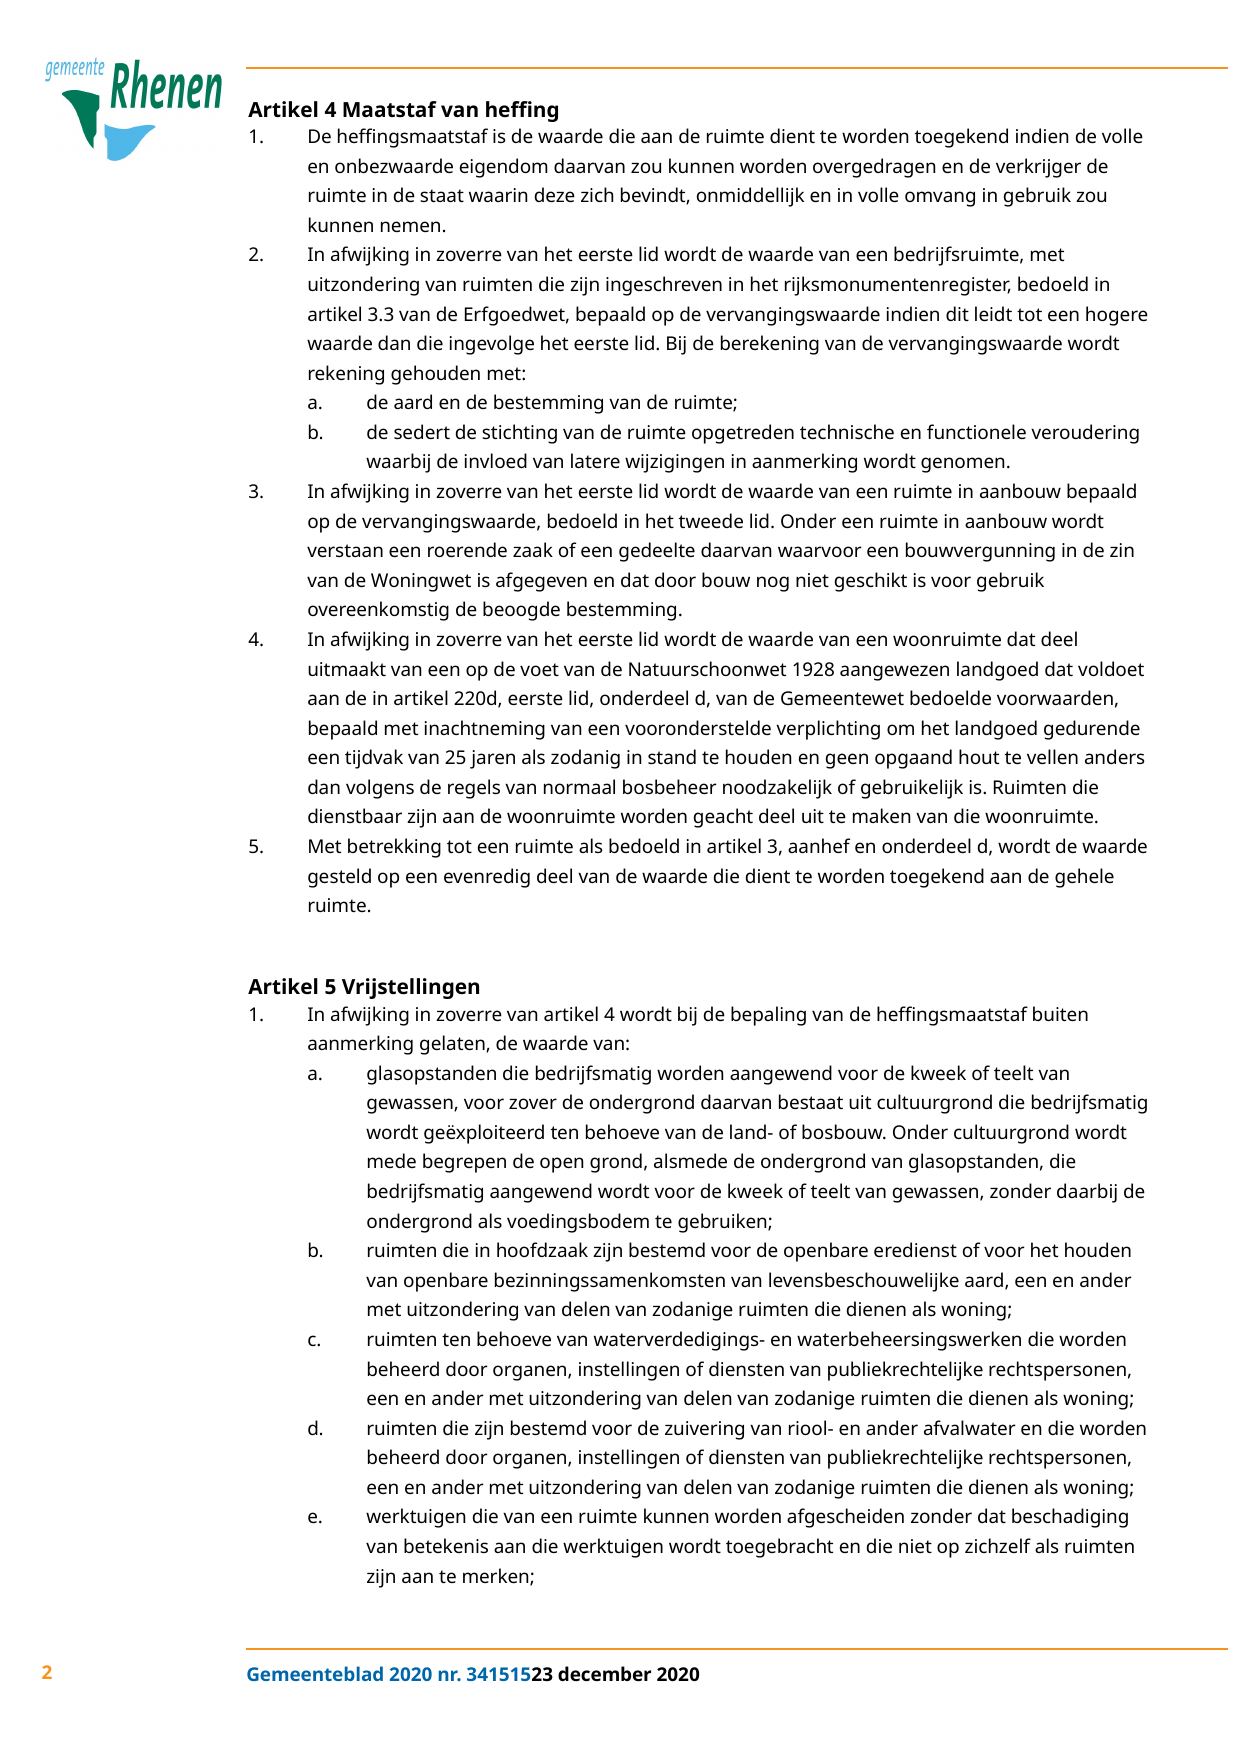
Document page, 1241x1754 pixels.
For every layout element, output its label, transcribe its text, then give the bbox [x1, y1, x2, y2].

list de sedert de stichting van de ruimte opgetreden technische en functionele veroudering waarbij de invloed van latere wijzigingen in aanmerking wordt genomen. [307, 419, 1152, 474]
picture [41, 47, 231, 172]
list glasopstanden die bedrijfsmatig worden aangewend voor de kweek of teelt van gewassen, voor zover de ondergrond daarvan bestaat uit cultuurgrond die bedrijfsmatig wordt geëxploiteerd ten behoeve van de land- of bosbouw. Onder cultuurgrond wordt mede begrepen de open grond, alsmede de ondergrond van glasopstanden, die bedrijfsmatig aangewend wordt voor de kweek of teelt van gewassen, zonder daarbij de ondergrond als voedingsbodem te gebruiken; [307, 1060, 1152, 1234]
text Artikel 5 Vrijstellingen [248, 972, 1152, 1001]
list In afwijking in zoverre van het eerste lid wordt de waarde van een ruimte in aanbouw bepaald op de vervangingswaarde, bedoeld in het tweede lid. Onder een ruimte in aanbouw wordt verstaan een roerende zaak of een gedeelte daarvan waarvoor een bouwvergunning in de zin van de Woningwet is afgegeven en dat door bouw nog niet geschikt is voor gebruik overeenkomstig de beoogde bestemming. [248, 478, 1152, 622]
list ruimten die in hoofdzaak zijn bestemd voor de openbare eredienst of voor het houden van openbare bezinningssamenkomsten van levensbeschouwelijke aard, een en ander met uitzondering van delen van zodanige ruimten die dienen als woning; [307, 1237, 1152, 1322]
list ruimten die zijn bestemd voor de zuivering van riool- en ander afvalwater en die worden beheerd door organen, instellingen of diensten van publiekrechtelijke rechtspersonen, een en ander met uitzondering van delen van zodanige ruimten die dienen als woning; [307, 1415, 1152, 1500]
list Met betrekking tot een ruimte als bedoeld in artikel 3, aanhef en onderdeel d, wordt de waarde gesteld op een evenredig deel van de waarde die dient te worden toegekend aan de gehele ruimte. [248, 833, 1152, 918]
list De heffingsmaatstaf is de waarde die aan de ruimte dient te worden toegekend indien de volle en onbezwaarde eigendom daarvan zou kunnen worden overgedragen en de verkrijger de ruimte in de staat waarin deze zich bevindt, onmiddellijk en in volle omvang in gebruik zou kunnen nemen. [248, 123, 1152, 238]
list werktuigen die van een ruimte kunnen worden afgescheiden zonder dat beschadiging van betekenis aan die werktuigen wordt toegebracht en die niet op zichzelf als ruimten zijn aan te merken; [307, 1504, 1152, 1589]
list In afwijking in zoverre van het eerste lid wordt de waarde van een woonruimte dat deel uitmaakt van een op de voet van de Natuurschoonwet 1928 aangewezen landgoed dat voldoet aan de in artikel 220d, eerste lid, onderdeel d, van de Gemeentewet bedoelde voorwaarden, bepaald met inachtneming van een vooronderstelde verplichting om het landgoed gedurende een tijdvak van 25 jaren als zodanig in stand te houden en geen opgaand hout te vellen anders dan volgens de regels van normaal bosbeheer noodzakelijk of gebruikelijk is. Ruimten die dienstbaar zijn aan de woonruimte worden geacht deel uit te maken van die woonruimte. [248, 626, 1152, 829]
text Artikel 4 Maatstaf van heffing [248, 95, 1152, 123]
list In afwijking in zoverre van het eerste lid wordt de waarde van een bedrijfsruimte, met uitzondering van ruimten die zijn ingeschreven in het rijksmonumentenregister, bedoeld in artikel 3.3 van de Erfgoedwet, bepaald op de vervangingswaarde indien dit leidt tot een hogere waarde dan die ingevolge het eerste lid. Bij de berekening van de vervangingswaarde wordt rekening gehouden met: [248, 242, 1152, 386]
list de aard en de bestemming van de ruimte; [307, 389, 1152, 415]
list ruimten ten behoeve van waterverdedigings- en waterbeheersingswerken die worden beheerd door organen, instellingen of diensten van publiekrechtelijke rechtspersonen, een en ander met uitzondering van delen van zodanige ruimten die dienen als woning; [307, 1326, 1152, 1411]
list In afwijking in zoverre van artikel 4 wordt bij de bepaling van de heffingsmaatstaf buiten aanmerking gelaten, de waarde van: [248, 1001, 1152, 1056]
